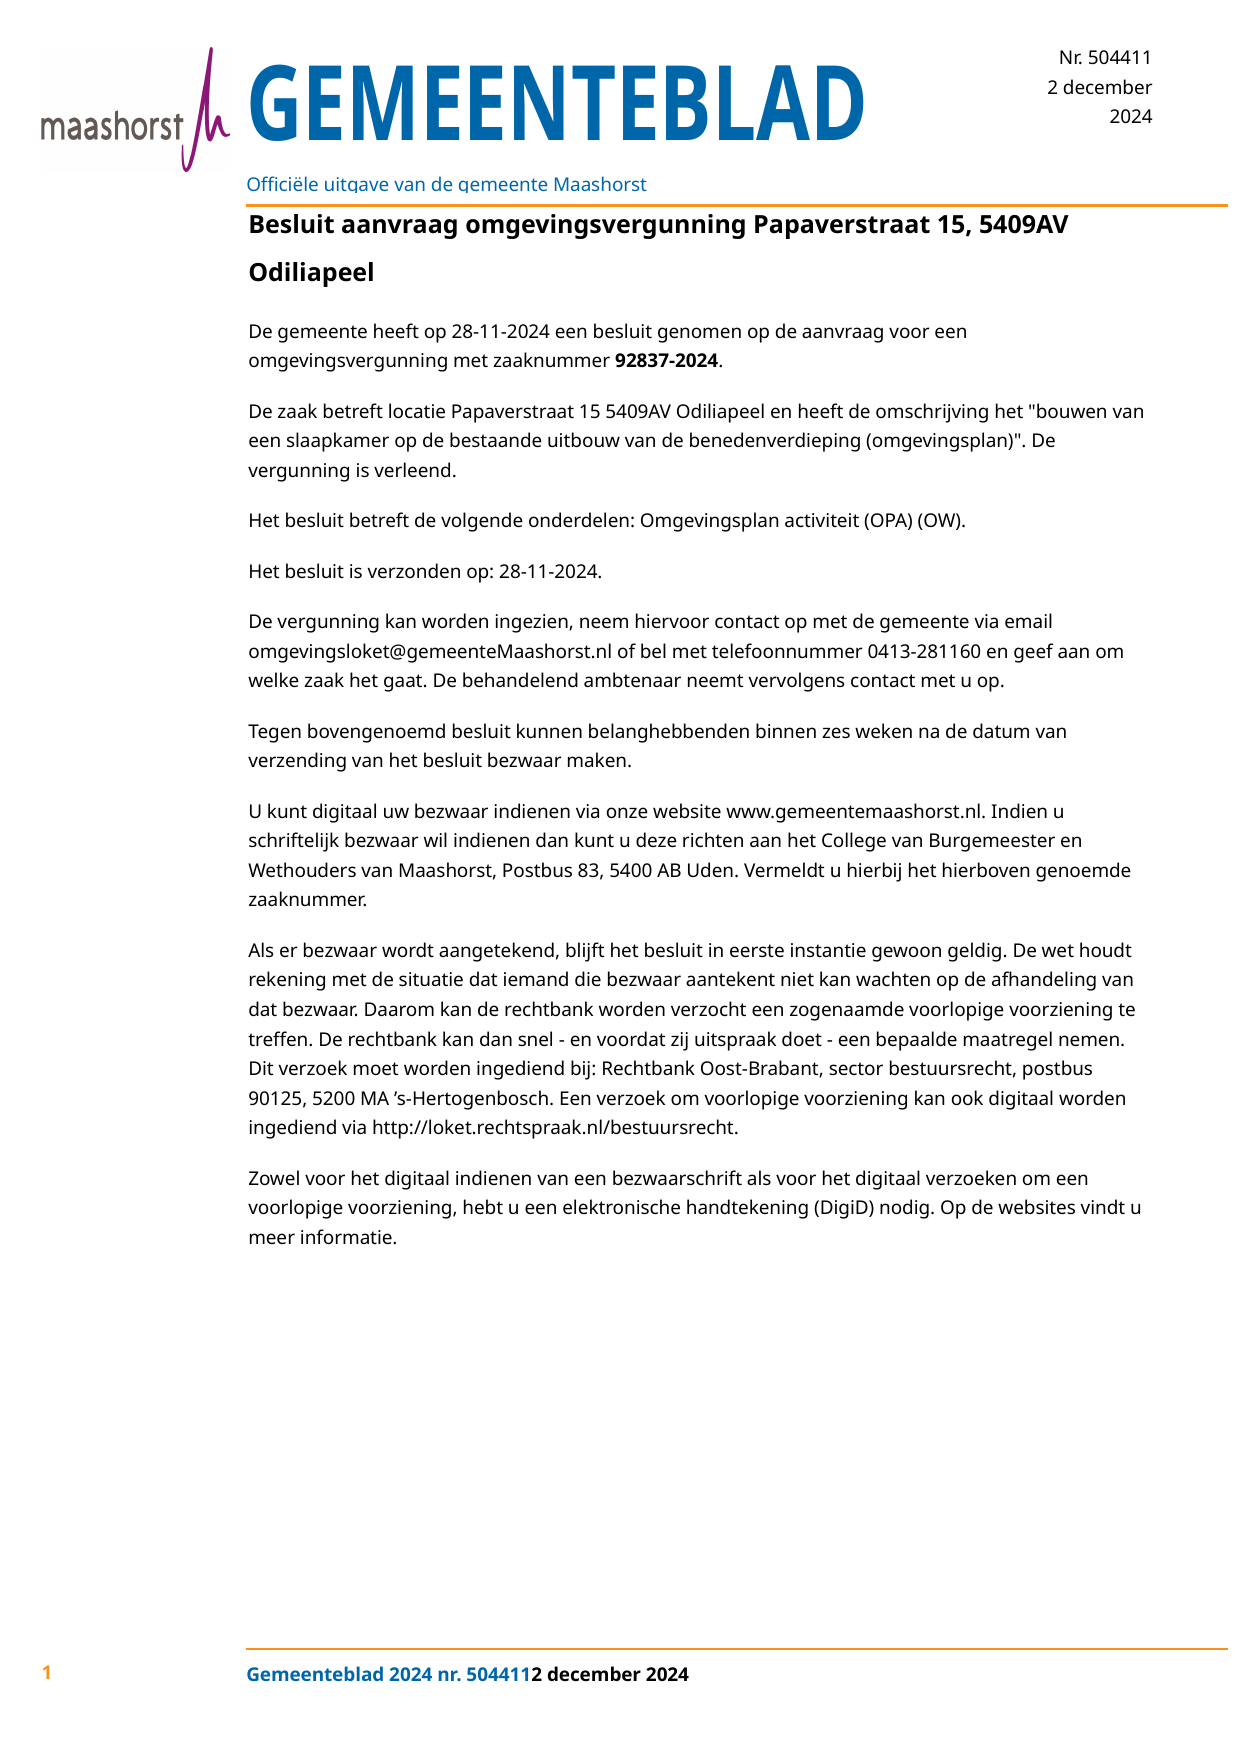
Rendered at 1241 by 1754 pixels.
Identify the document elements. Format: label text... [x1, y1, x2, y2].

text De zaak betreft locatie Papaverstraat 15 5409AV Odiliapeel en heeft de omschrijving het "bouwen van een slaapkamer op de bestaande uitbouw van de benedenverdieping (omgevingsplan)". De vergunning is verleend. [248, 398, 1152, 483]
text Het besluit is verzonden op: 28-11-2024. [248, 558, 1152, 584]
text Als er bezwaar wordt aangetekend, blijft het besluit in eerste instantie gewoon geldig. De wet houdt rekening met de situatie dat iemand die bezwaar aantekent niet kan wachten op de afhandeling van dat bezwaar. Daarom kan de rechtbank worden verzocht een zogenaamde voorlopige voorziening te treffen. De rechtbank kan dan snel - en voordat zij uitspraak doet - een bepaalde maatregel nemen. Dit verzoek moet worden ingediend bij: Rechtbank Oost-Brabant, sector bestuursrecht, postbus 90125, 5200 MA ’s-Hertogenbosch. Een verzoek om voorlopige voorziening kan ook digitaal worden ingediend via http://loket.rechtspraak.nl/bestuursrecht. [248, 937, 1152, 1140]
text De vergunning kan worden ingezien, neem hiervoor contact op met de gemeente via email omgevingsloket@gemeenteMaashorst.nl of bel met telefoonnummer 0413-281160 en geef aan om welke zaak het gaat. De behandelend ambtenaar neemt vervolgens contact met u op. [248, 608, 1152, 693]
text Tegen bovengenoemd besluit kunnen belanghebbenden binnen zes weken na de datum van verzending van het besluit bezwaar maken. [248, 718, 1152, 773]
text Het besluit betreft de volgende onderdelen: Omgevingsplan activiteit (OPA) (OW). [248, 507, 1152, 533]
text U kunt digitaal uw bezwaar indienen via onze website www.gemeentemaashorst.nl. Indien u schriftelijk bezwaar wil indienen dan kunt u deze richten aan het College van Burgemeester en Wethouders van Maashorst, Postbus 83, 5400 AB Uden. Vermeldt u hierbij het hierboven genoemde zaaknummer. [248, 798, 1152, 912]
picture [41, 47, 231, 172]
text Zowel voor het digitaal indienen van een bezwaarschrift als voor het digitaal verzoeken om een voorlopige voorziening, hebt u een elektronische handtekening (DigiD) nodig. Op de websites vindt u meer informatie. [248, 1165, 1152, 1250]
text Besluit aanvraag omgevingsvergunning Papaverstraat 15, 5409AV Odiliapeel [248, 207, 1152, 288]
text De gemeente heeft op 28-11-2024 een besluit genomen op de aanvraag voor een omgevingsvergunning met zaaknummer 92837-2024. [248, 318, 1152, 373]
